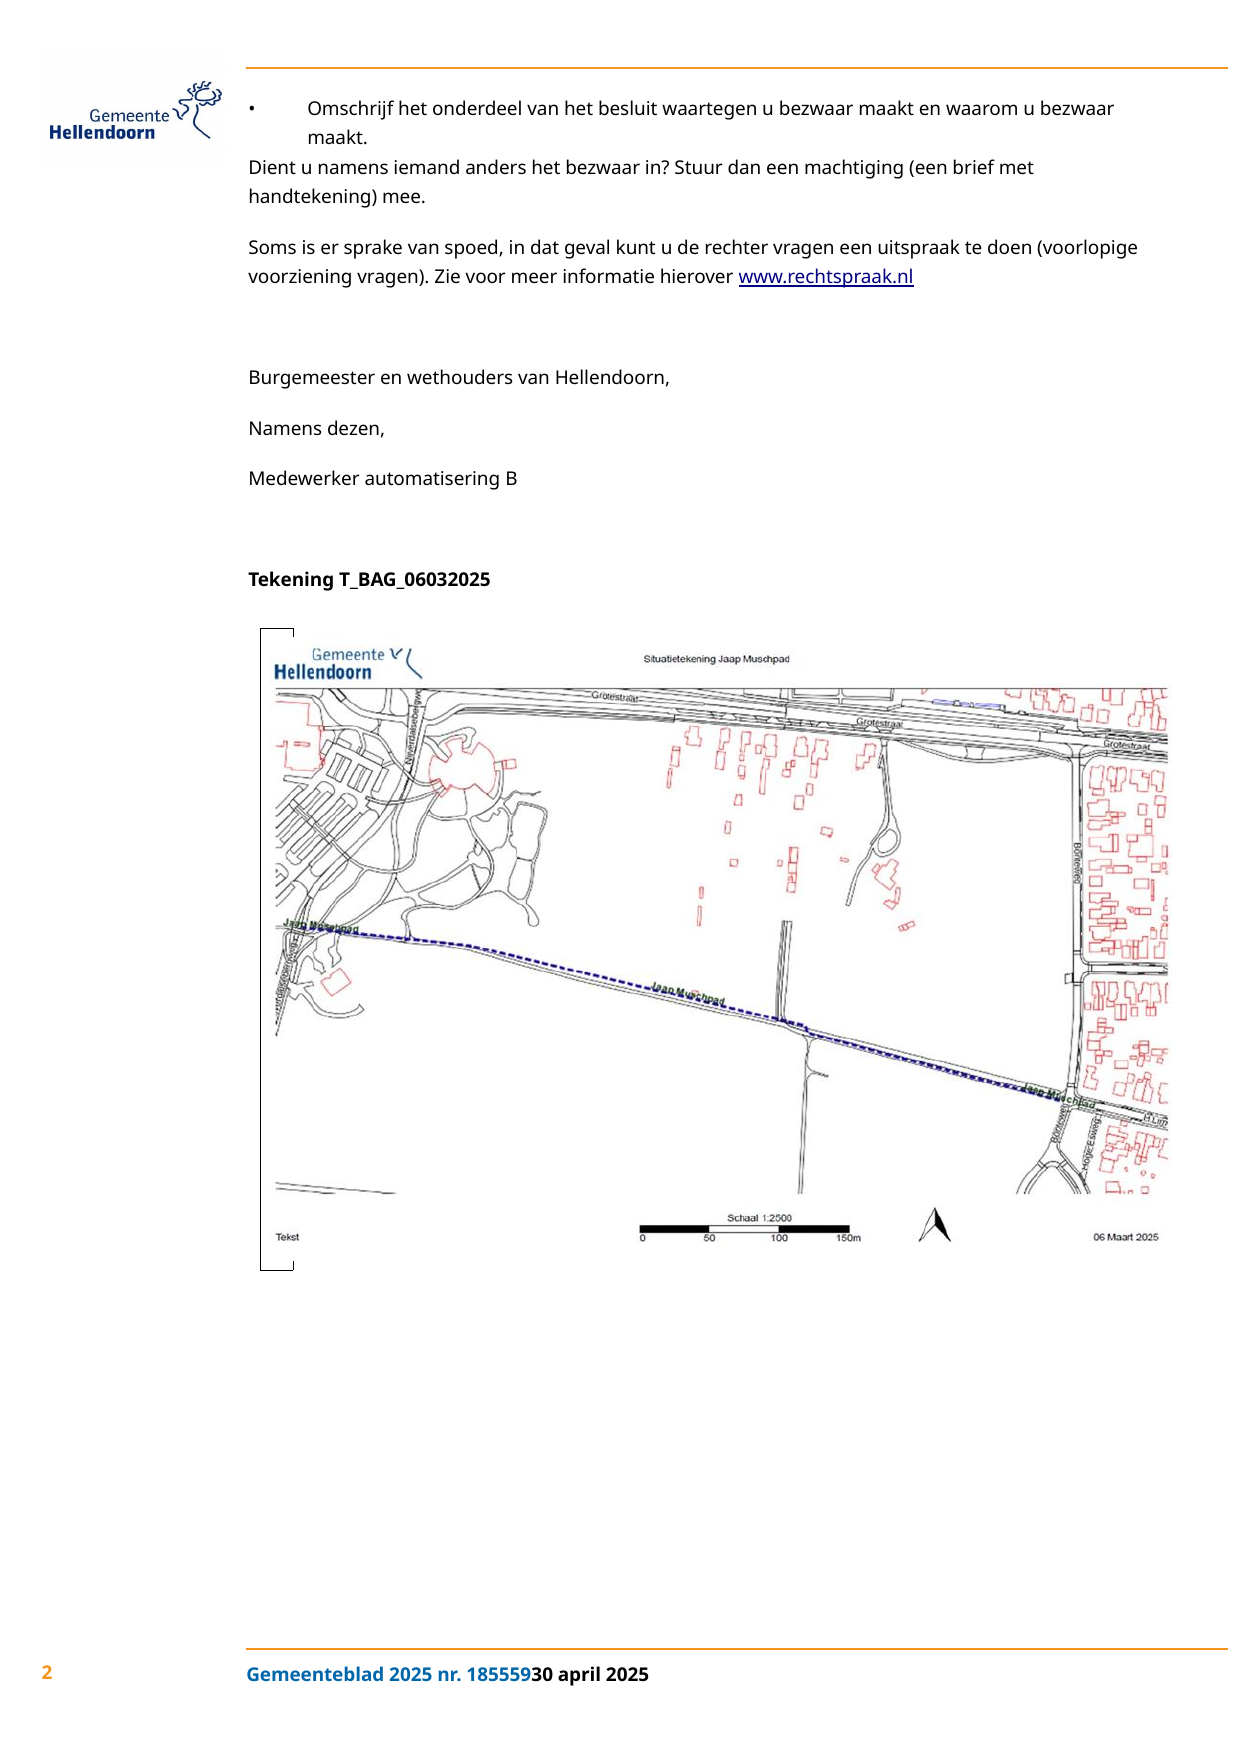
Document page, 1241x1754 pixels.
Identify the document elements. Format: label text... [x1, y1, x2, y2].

picture [41, 47, 231, 172]
text Soms is er sprake van spoed, in dat geval kunt u de rechter vragen een uitspraak te doen (voorlopige voorziening vragen). Zie voor meer informatie hierover www.rechtspraak.nl [248, 234, 1152, 289]
text Burgemeester en wethouders van Hellendoorn, [248, 364, 1152, 390]
text Tekening T_BAG_06032025 [248, 566, 1152, 592]
text Medewerker automatisering B [248, 465, 1152, 491]
text Namens dezen, [248, 415, 1152, 441]
picture [268, 637, 1173, 1261]
list Omschrijf het onderdeel van het besluit waartegen u bezwaar maakt en waarom u bezwaar maakt. [248, 95, 1152, 150]
text Dient u namens iemand anders het bezwaar in? Stuur dan een machtiging (een brief met handtekening) mee. [248, 154, 1152, 209]
